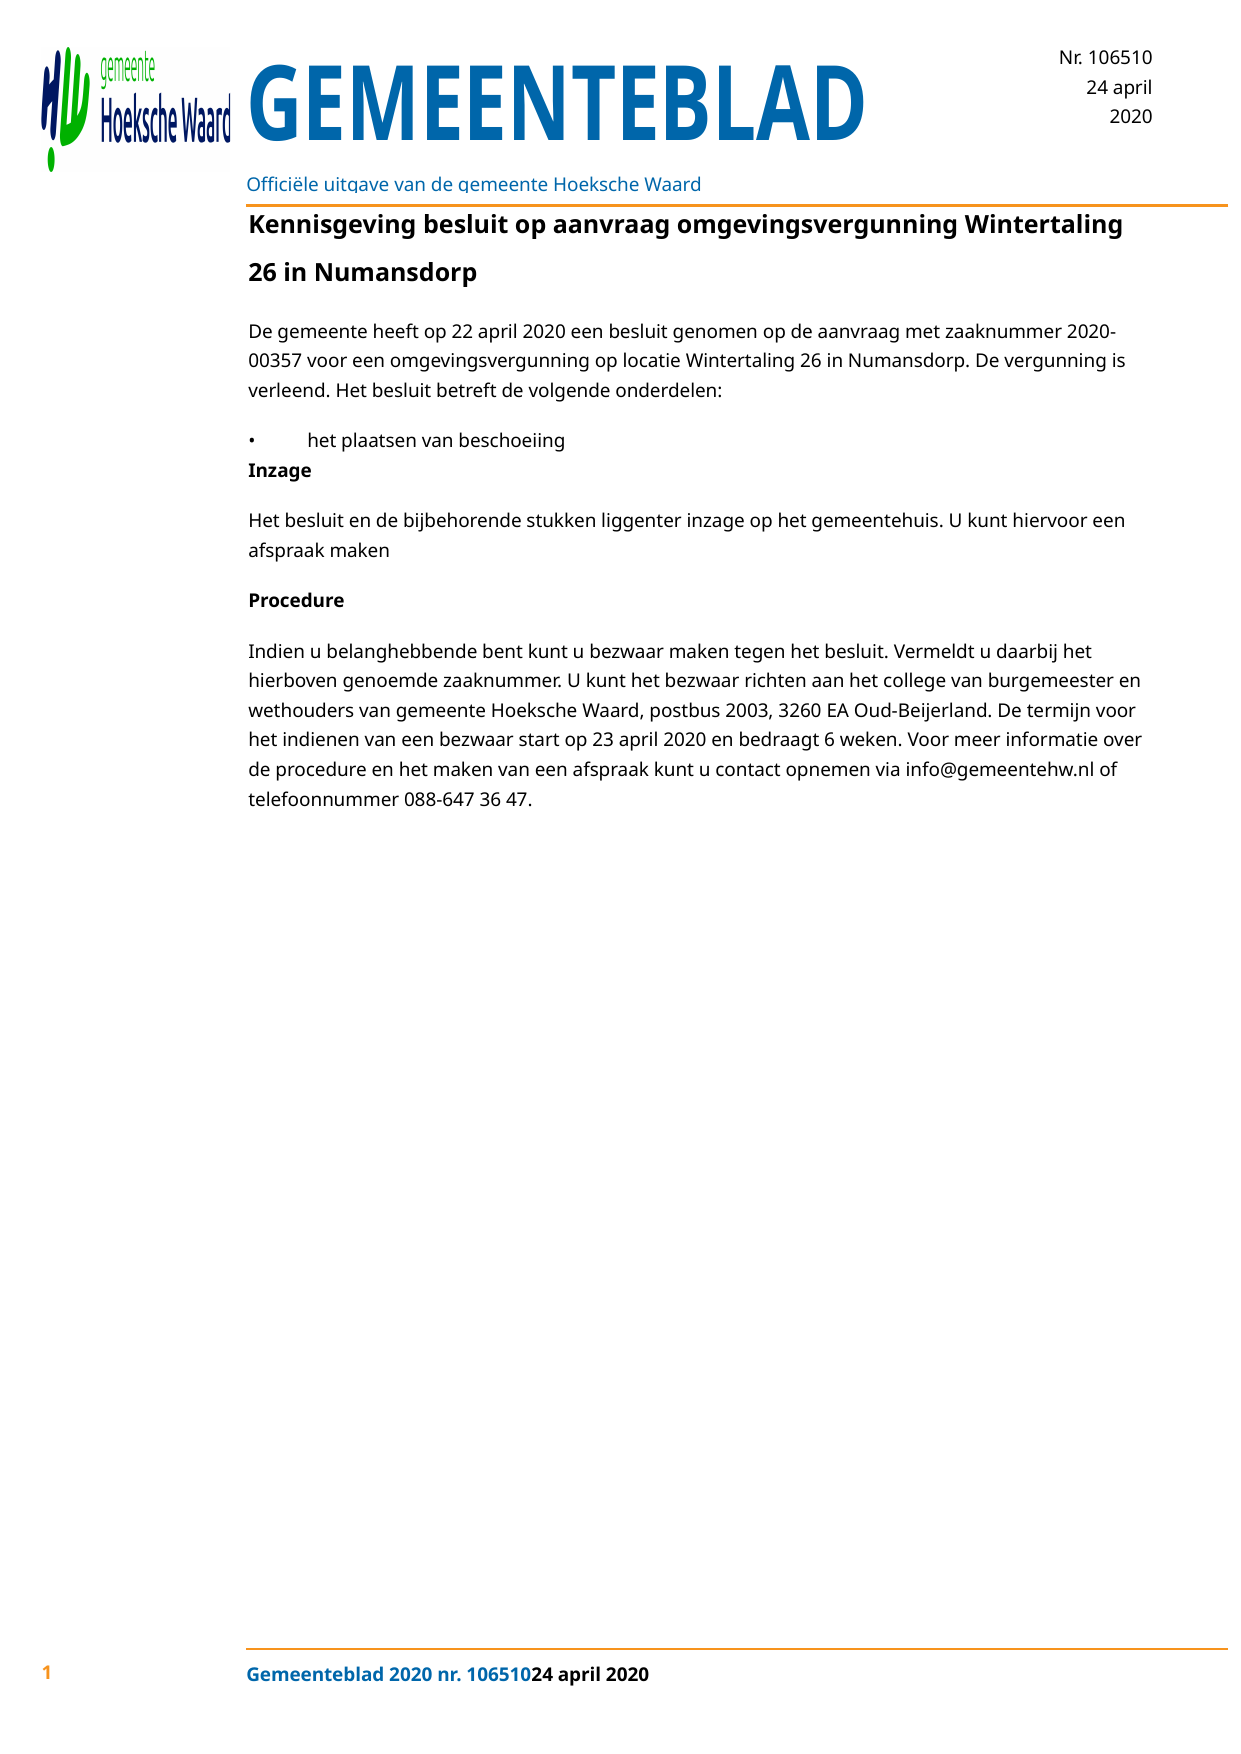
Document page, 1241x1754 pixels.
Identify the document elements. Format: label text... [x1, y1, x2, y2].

text De gemeente heeft op 22 april 2020 een besluit genomen op de aanvraag met zaaknummer 2020-00357 voor een omgevingsvergunning op locatie Wintertaling 26 in Numansdorp. De vergunning is verleend. Het besluit betreft de volgende onderdelen: [248, 318, 1152, 403]
picture [41, 47, 231, 172]
list het plaatsen van beschoeiing [248, 427, 1152, 453]
text Kennisgeving besluit op aanvraag omgevingsvergunning Wintertaling 26 in Numansdorp [248, 207, 1152, 288]
text Indien u belanghebbende bent kunt u bezwaar maken tegen het besluit. Vermeldt u daarbij het hierboven genoemde zaaknummer. U kunt het bezwaar richten aan het college van burgemeester en wethouders van gemeente Hoeksche Waard, postbus 2003, 3260 EA Oud-Beijerland. De termijn voor het indienen van een bezwaar start op 23 april 2020 en bedraagt 6 weken. Voor meer informatie over de procedure en het maken van een afspraak kunt u contact opnemen via info@gemeentehw.nl of telefoonnummer 088-647 36 47. [248, 638, 1152, 812]
text Het besluit en de bijbehorende stukken liggenter inzage op het gemeentehuis. U kunt hiervoor een afspraak maken [248, 507, 1152, 563]
text Inzage [248, 457, 1152, 483]
text Procedure [248, 587, 1152, 613]
